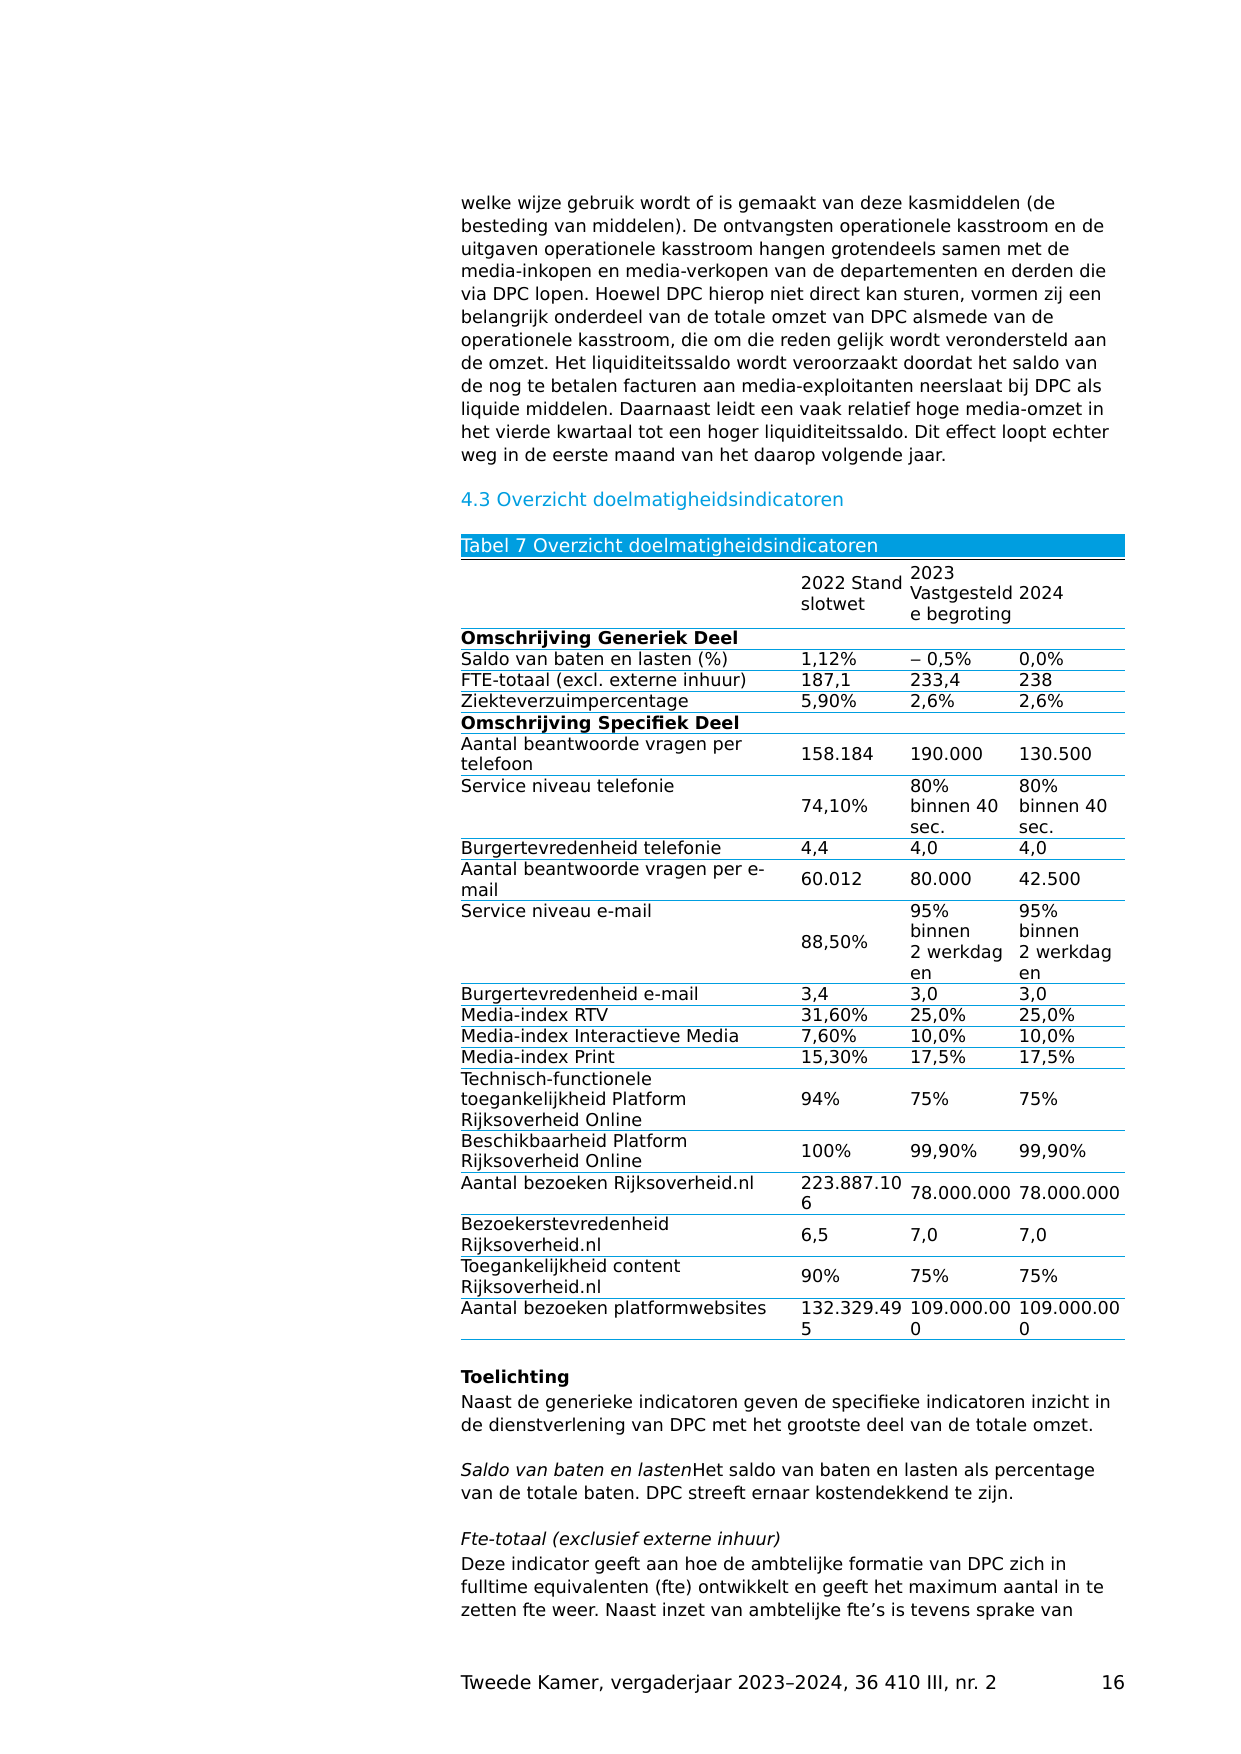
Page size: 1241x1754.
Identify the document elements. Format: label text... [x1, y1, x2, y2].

table_cell Toegankelijkheid content Rijksoverheid.nl [461, 1257, 798, 1297]
table_cell 78.000.000 [907, 1173, 1016, 1214]
table_cell Burgertevredenheid e-mail [461, 984, 798, 1004]
table_cell 4,4 [798, 839, 907, 858]
table_cell Service niveau telefonie [461, 776, 798, 837]
table_cell 95% binnen 2 werkdagen [907, 901, 1016, 983]
table_cell Aantal bezoeken platformwebsites [461, 1299, 798, 1339]
table_cell 60.012 [798, 860, 907, 900]
table_cell [461, 560, 798, 627]
table_cell 90% [798, 1257, 907, 1297]
table_cell 75% [1016, 1257, 1125, 1297]
table_cell 2,6% [907, 692, 1016, 712]
text Fte-totaal (exclusief externe inhuur) [461, 1527, 1125, 1550]
table_cell 109.000.000 [907, 1299, 1016, 1339]
table_cell 3,0 [907, 984, 1016, 1004]
table_cell 223.887.106 [798, 1173, 907, 1214]
text Naast de generieke indicatoren geven de specifieke indicatoren inzicht in de dienstverlening van DPC met het grootste deel van de totale omzet. [461, 1390, 1125, 1436]
table_cell 78.000.000 [1016, 1173, 1125, 1214]
table_cell Omschrijving Specifiek Deel [461, 713, 798, 733]
table_cell 7,0 [1016, 1215, 1125, 1256]
table_cell Saldo van baten en lasten (%) [461, 650, 798, 670]
table_cell [1016, 629, 1125, 649]
table_cell 3,4 [798, 984, 907, 1004]
table_cell [907, 713, 1016, 733]
table_cell 17,5% [1016, 1048, 1125, 1068]
table_cell Media-index RTV [461, 1006, 798, 1026]
table_cell 88,50% [798, 901, 907, 983]
table_cell 75% [1016, 1069, 1125, 1130]
table_cell 25,0% [1016, 1006, 1125, 1026]
table_cell 99,90% [1016, 1131, 1125, 1172]
table_cell 190.000 [907, 734, 1016, 775]
text Deze indicator geeft aan hoe de ambtelijke formatie van DPC zich in fulltime equivalenten (fte) ontwikkelt en geeft het maximum aantal in te zetten fte weer. Naast inzet van ambtelijke fte’s is tevens sprake van [461, 1552, 1125, 1621]
table_cell 75% [907, 1257, 1016, 1297]
table_cell 2,6% [1016, 692, 1125, 712]
table_cell 2023 Vastgestelde begroting [907, 560, 1016, 627]
table_cell Burgertevredenheid telefonie [461, 839, 798, 858]
table_cell 238 [1016, 671, 1125, 691]
table_cell 1,12% [798, 650, 907, 670]
table_cell 25,0% [907, 1006, 1016, 1026]
table_cell [798, 629, 907, 649]
table_cell Ziekteverzuimpercentage [461, 692, 798, 712]
table_cell 4,0 [1016, 839, 1125, 858]
table_cell 95% binnen 2 werkdagen [1016, 901, 1125, 983]
table_cell [798, 713, 907, 733]
table_cell 158.184 [798, 734, 907, 775]
text Toelichting [461, 1365, 1125, 1388]
table_cell FTE-totaal (excl. externe inhuur) [461, 671, 798, 691]
table_cell 99,90% [907, 1131, 1016, 1172]
text Saldo van baten en lastenHet saldo van baten en lasten als percentage van de totale baten. DPC streeft ernaar kostendekkend te zijn. [461, 1458, 1125, 1504]
table_cell 3,0 [1016, 984, 1125, 1004]
table_cell Aantal beantwoorde vragen per e-mail [461, 860, 798, 900]
table_cell ‒ 0,5% [907, 650, 1016, 670]
table_cell 187,1 [798, 671, 907, 691]
table_cell 31,60% [798, 1006, 907, 1026]
table_cell Technisch-functionele toegankelijkheid Platform Rijksoverheid Online [461, 1069, 798, 1130]
table_cell 42.500 [1016, 860, 1125, 900]
table_cell 130.500 [1016, 734, 1125, 775]
table_cell 15,30% [798, 1048, 907, 1068]
table_cell [1016, 713, 1125, 733]
table_cell Media-index Interactieve Media [461, 1027, 798, 1047]
table_cell 80% binnen 40 sec. [907, 776, 1016, 837]
table_cell 7,0 [907, 1215, 1016, 1256]
text welke wijze gebruik wordt of is gemaakt van deze kasmiddelen (de besteding van middelen). De ontvangsten operationele kasstroom en de uitgaven operationele kasstroom hangen grotendeels samen met de media-inkopen en media-verkopen van de departementen en derden die via DPC lopen. Hoewel DPC hierop niet direct kan sturen, vormen zij een belangrijk onderdeel van de totale omzet van DPC alsmede van de operationele kasstroom, die om die reden gelijk wordt verondersteld aan de omzet. Het liquiditeitssaldo wordt veroorzaakt doordat het saldo van de nog te betalen facturen aan media-exploitanten neerslaat bij DPC als liquide middelen. Daarnaast leidt een vaak relatief hoge media-omzet in het vierde kwartaal tot een hoger liquiditeitssaldo. Dit effect loopt echter weg in de eerste maand van het daarop volgende jaar. [461, 191, 1125, 466]
table_cell 80% binnen 40 sec. [1016, 776, 1125, 837]
table_cell 80.000 [907, 860, 1016, 900]
table_cell Omschrijving Generiek Deel [461, 629, 798, 649]
table_cell 100% [798, 1131, 907, 1172]
table_cell 74,10% [798, 776, 907, 837]
table_cell [907, 629, 1016, 649]
table_cell Service niveau e-mail [461, 901, 798, 983]
table_cell 94% [798, 1069, 907, 1130]
table_cell 109.000.000 [1016, 1299, 1125, 1339]
table_cell 233,4 [907, 671, 1016, 691]
table_cell 2024 [1016, 560, 1125, 627]
table_cell 17,5% [907, 1048, 1016, 1068]
table_cell Media-index Print [461, 1048, 798, 1068]
table_cell Bezoekerstevredenheid Rijksoverheid.nl [461, 1215, 798, 1256]
table_cell 4,0 [907, 839, 1016, 858]
table_cell 2022 Stand slotwet [798, 560, 907, 627]
table_cell 10,0% [1016, 1027, 1125, 1047]
table_cell 75% [907, 1069, 1016, 1130]
table_cell 10,0% [907, 1027, 1016, 1047]
table_cell Beschikbaarheid Platform Rijksoverheid Online [461, 1131, 798, 1172]
table_cell 6,5 [798, 1215, 907, 1256]
table_cell 132.329.495 [798, 1299, 907, 1339]
table_cell 5,90% [798, 692, 907, 712]
title 4.3 Overzicht doelmatigheidsindicatoren [461, 489, 1125, 511]
table_cell Aantal beantwoorde vragen per telefoon [461, 734, 798, 775]
table_cell 0,0% [1016, 650, 1125, 670]
table_cell 7,60% [798, 1027, 907, 1047]
table_cell Aantal bezoeken Rijksoverheid.nl [461, 1173, 798, 1214]
